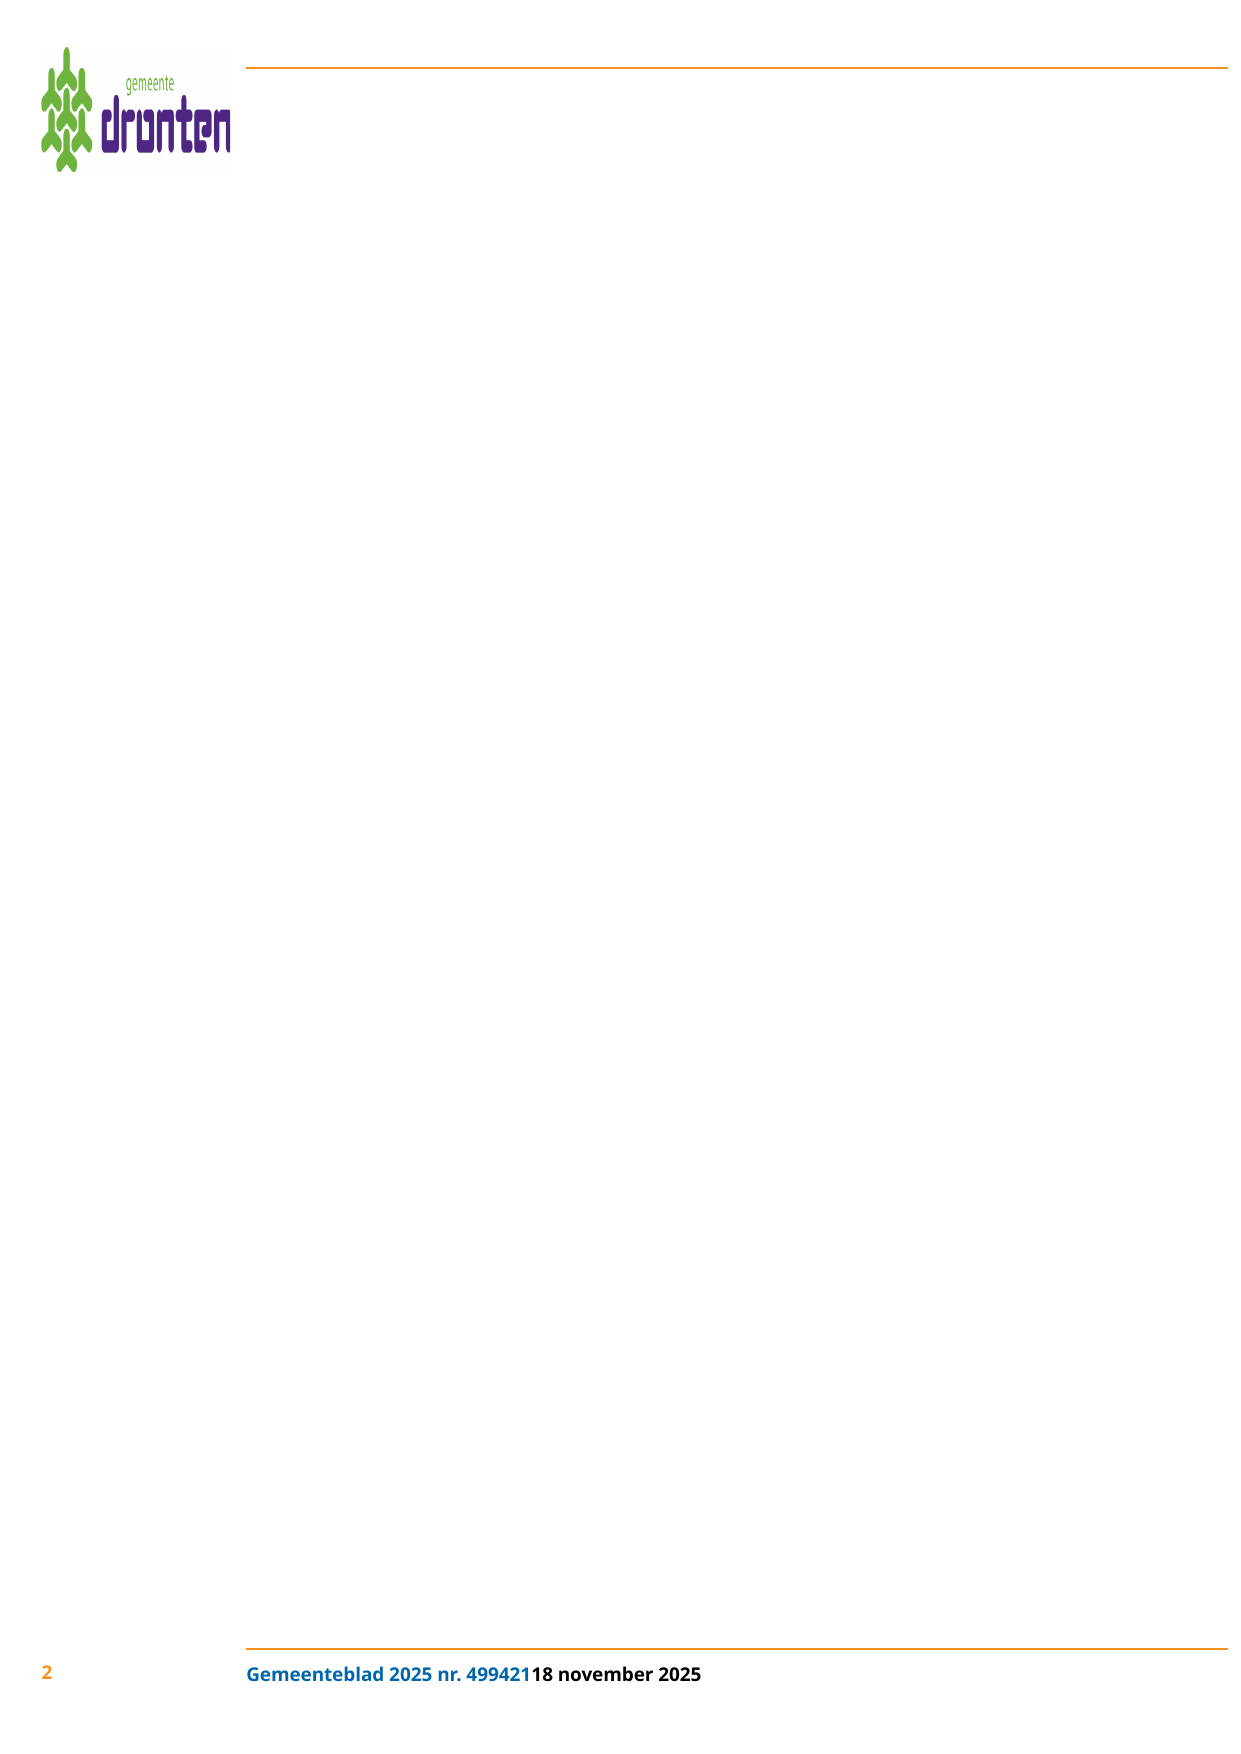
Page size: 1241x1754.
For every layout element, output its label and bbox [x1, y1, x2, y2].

picture [41, 47, 231, 172]
